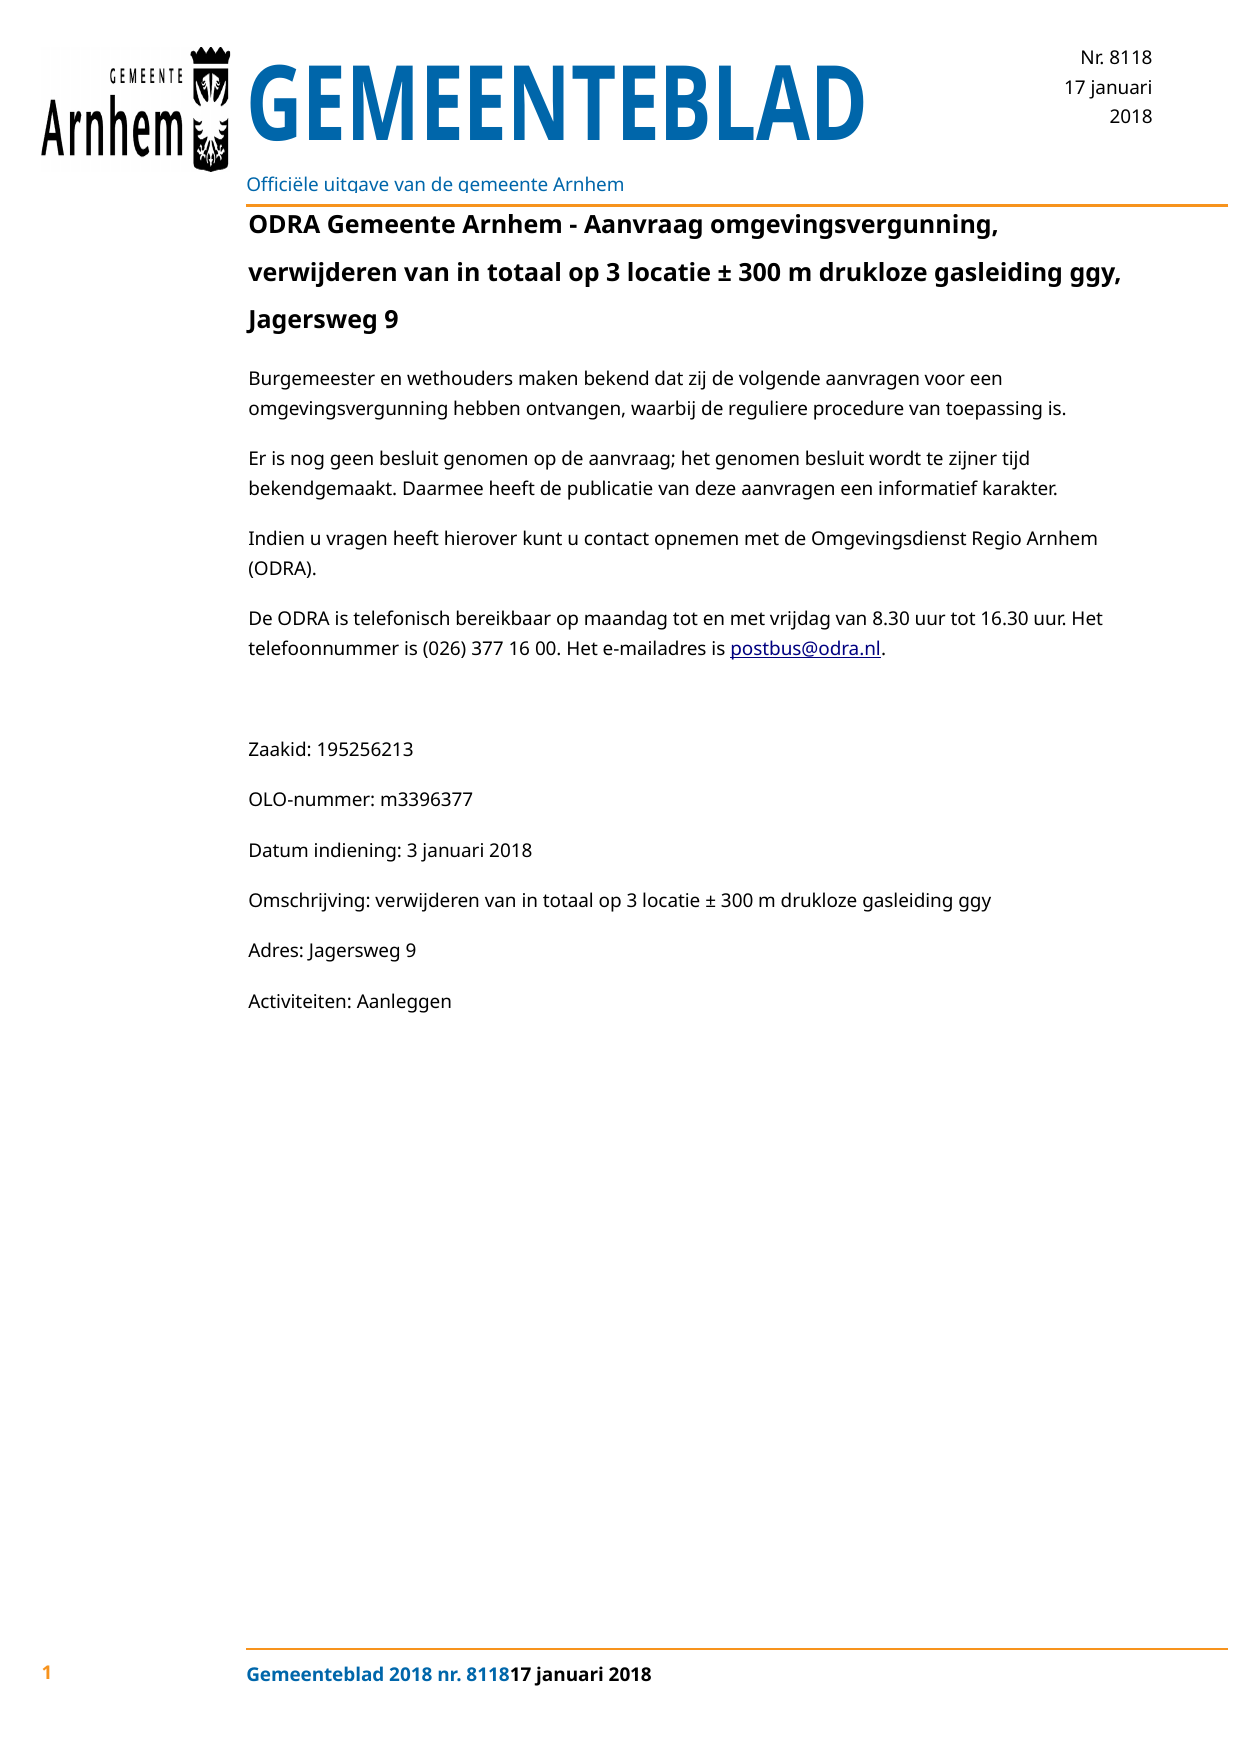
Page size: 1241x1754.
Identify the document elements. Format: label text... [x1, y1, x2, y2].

text OLO-nummer: m3396377 [248, 786, 1152, 812]
text Datum indiening: 3 januari 2018 [248, 837, 1152, 862]
text Zaakid: 195256213 [248, 736, 1152, 762]
text De ODRA is telefonisch bereikbaar op maandag tot en met vrijdag van 8.30 uur tot 16.30 uur. Het telefoonnummer is (026) 377 16 00. Het e-mailadres is postbus@odra.nl. [248, 606, 1152, 661]
text Activiteiten: Aanleggen [248, 988, 1152, 1014]
picture [41, 47, 231, 172]
text Indien u vragen heeft hierover kunt u contact opnemen met de Omgevingsdienst Regio Arnhem (ODRA). [248, 526, 1152, 581]
text ODRA Gemeente Arnhem - Aanvraag omgevingsvergunning, verwijderen van in totaal op 3 locatie ± 300 m drukloze gasleiding ggy, Jagersweg 9 [248, 207, 1152, 336]
text Adres: Jagersweg 9 [248, 938, 1152, 963]
text Omschrijving: verwijderen van in totaal op 3 locatie ± 300 m drukloze gasleiding ggy [248, 887, 1152, 913]
text Burgemeester en wethouders maken bekend dat zij de volgende aanvragen voor een omgevingsvergunning hebben ontvangen, waarbij de reguliere procedure van toepassing is. [248, 366, 1152, 421]
text Er is nog geen besluit genomen op de aanvraag; het genomen besluit wordt te zijner tijd bekendgemaakt. Daarmee heeft de publicatie van deze aanvragen een informatief karakter. [248, 446, 1152, 501]
